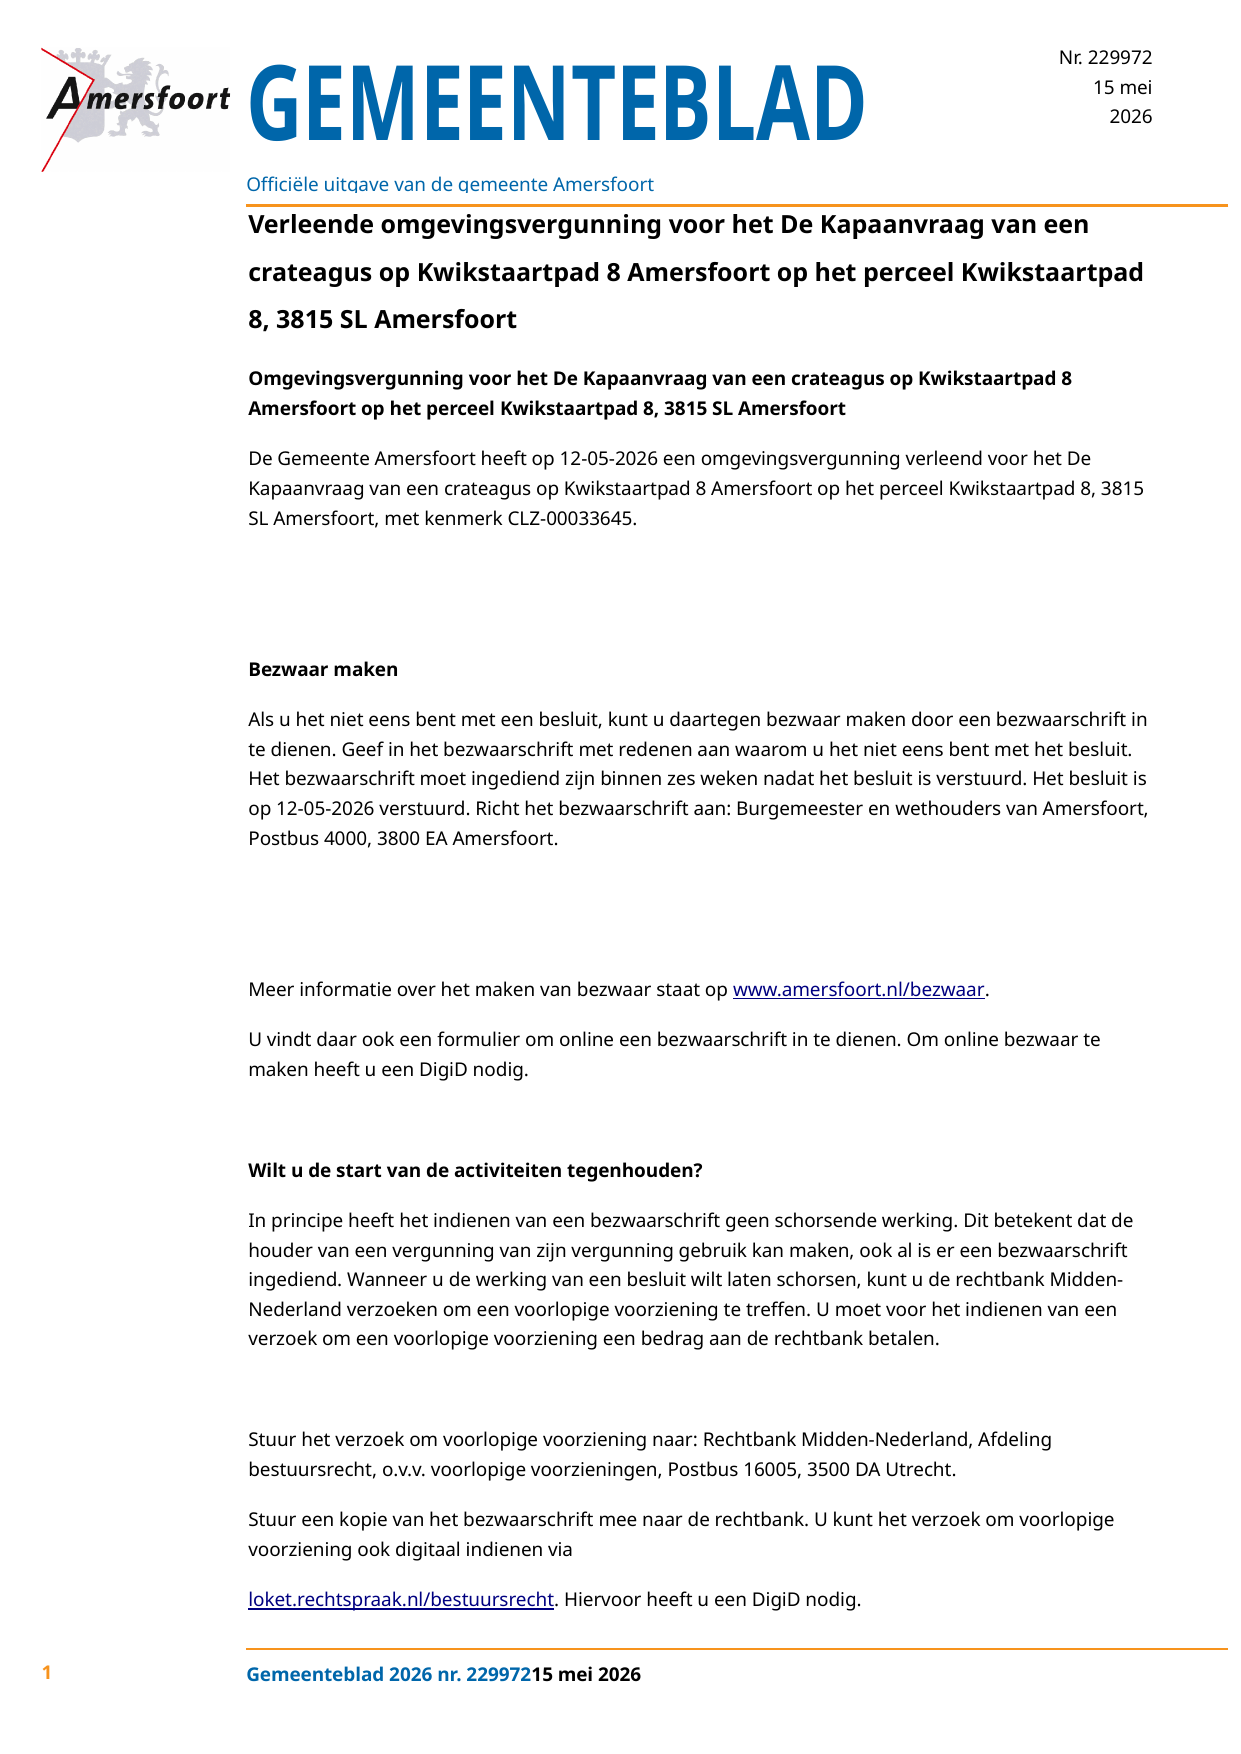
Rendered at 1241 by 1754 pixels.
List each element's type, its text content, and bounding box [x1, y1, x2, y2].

text Wilt u de start van de activiteiten tegenhouden? [248, 1157, 1152, 1182]
text Meer informatie over het maken van bezwaar staat op www.amersfoort.nl/bezwaar. [248, 976, 1152, 1002]
text Stuur het verzoek om voorlopige voorziening naar: Rechtbank Midden-Nederland, Afdeling bestuursrecht, o.v.v. voorlopige voorzieningen, Postbus 16005, 3500 DA Utrecht. [248, 1426, 1152, 1482]
text Stuur een kopie van het bezwaarschrift mee naar de rechtbank. U kunt het verzoek om voorlopige voorziening ook digitaal indienen via [248, 1506, 1152, 1562]
text loket.rechtspraak.nl/bestuursrecht. Hiervoor heeft u een DigiD nodig. [248, 1586, 1152, 1612]
text Verleende omgevingsvergunning voor het De Kapaanvraag van een crateagus op Kwikstaartpad 8 Amersfoort op het perceel Kwikstaartpad 8, 3815 SL Amersfoort [248, 207, 1152, 336]
text De Gemeente Amersfoort heeft op 12-05-2026 een omgevingsvergunning verleend voor het De Kapaanvraag van een crateagus op Kwikstaartpad 8 Amersfoort op het perceel Kwikstaartpad 8, 3815 SL Amersfoort, met kenmerk CLZ-00033645. [248, 446, 1152, 530]
text In principe heeft het indienen van een bezwaarschrift geen schorsende werking. Dit betekent dat de houder van een vergunning van zijn vergunning gebruik kan maken, ook al is er een bezwaarschrift ingediend. Wanneer u de werking van een besluit wilt laten schorsen, kunt u de rechtbank Midden-Nederland verzoeken om een voorlopige voorziening te treffen. U moet voor het indienen van een verzoek om een voorlopige voorziening een bedrag aan de rechtbank betalen. [248, 1207, 1152, 1351]
text U vindt daar ook een formulier om online een bezwaarschrift in te dienen. Om online bezwaar te maken heeft u een DigiD nodig. [248, 1026, 1152, 1082]
picture [41, 47, 231, 172]
text Omgevingsvergunning voor het De Kapaanvraag van een crateagus op Kwikstaartpad 8 Amersfoort op het perceel Kwikstaartpad 8, 3815 SL Amersfoort [248, 366, 1152, 421]
text Als u het niet eens bent met een besluit, kunt u daartegen bezwaar maken door een bezwaarschrift in te dienen. Geef in het bezwaarschrift met redenen aan waarom u het niet eens bent met het besluit. Het bezwaarschrift moet ingediend zijn binnen zes weken nadat het besluit is verstuurd. Het besluit is op 12-05-2026 verstuurd. Richt het bezwaarschrift aan: Burgemeester en wethouders van Amersfoort, Postbus 4000, 3800 EA Amersfoort. [248, 706, 1152, 850]
text Bezwaar maken [248, 656, 1152, 682]
